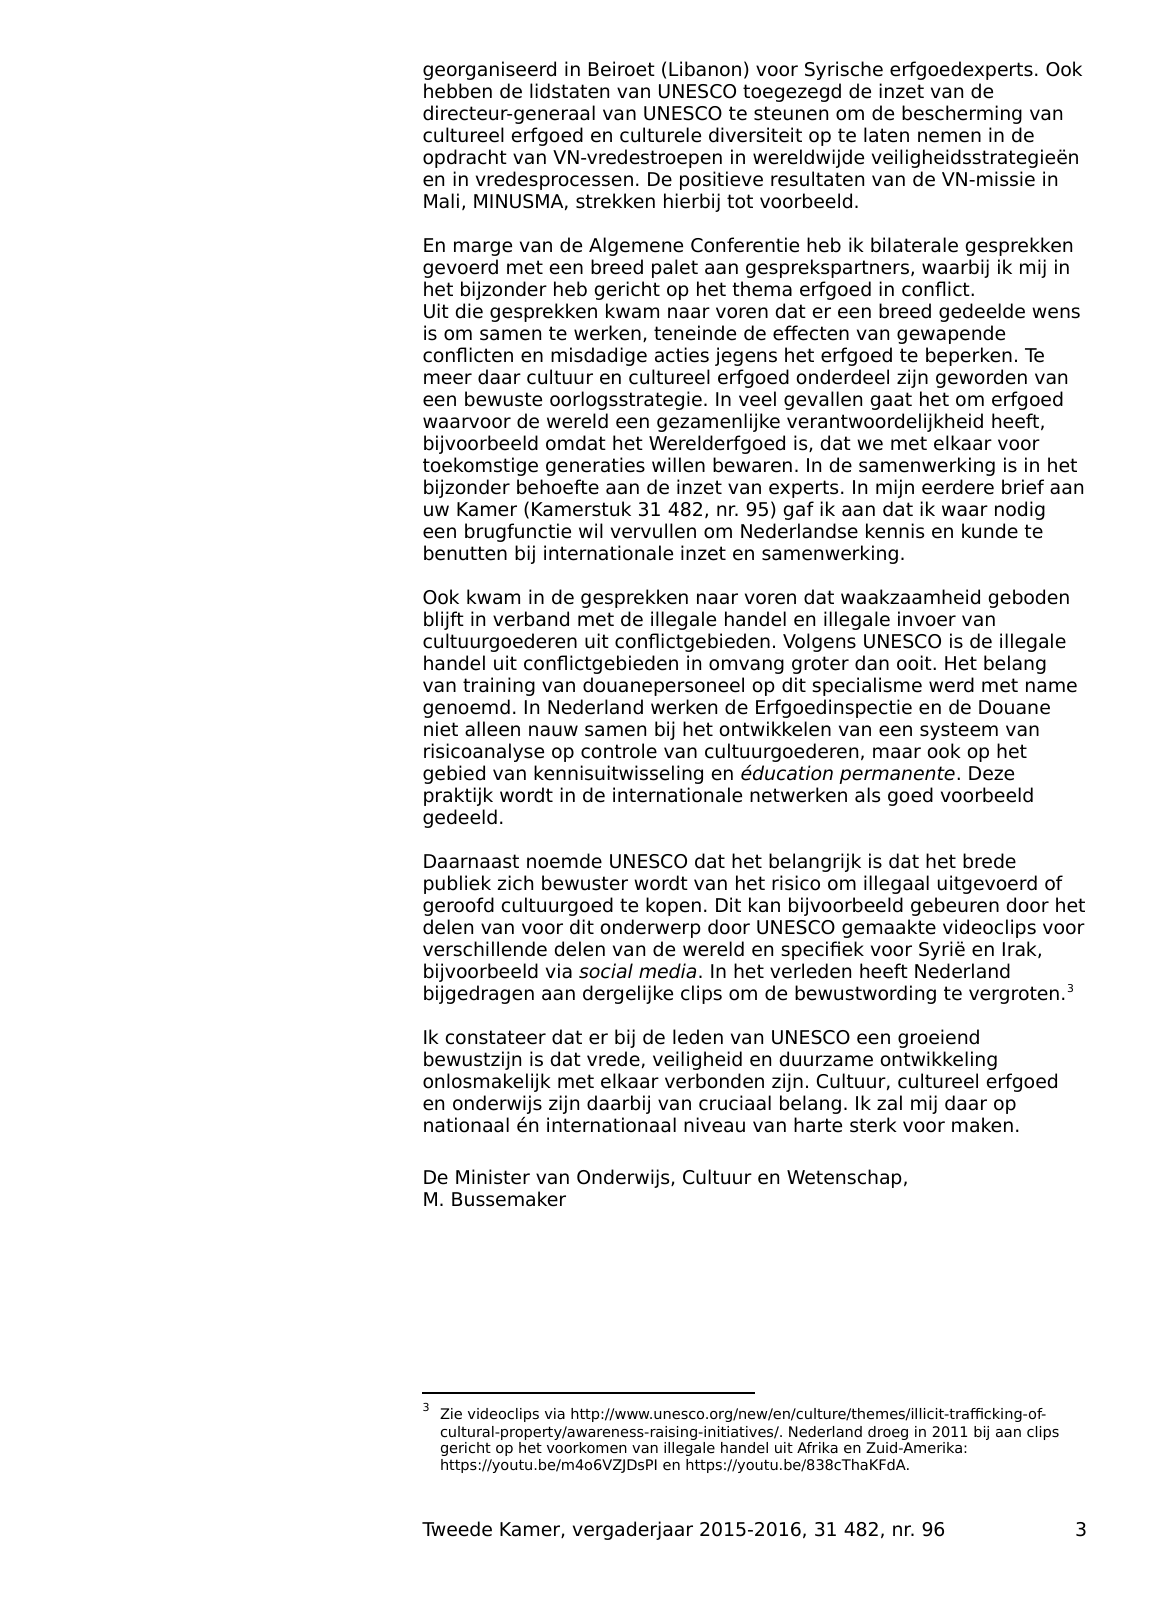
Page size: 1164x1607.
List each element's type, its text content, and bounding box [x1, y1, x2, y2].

text Uit die gesprekken kwam naar voren dat er een breed gedeelde wens is om samen te werken, teneinde de effecten van gewapende conflicten en misdadige acties jegens het erfgoed te beperken. Te meer daar cultuur en cultureel erfgoed onderdeel zijn geworden van een bewuste oorlogsstrategie. In veel gevallen gaat het om erfgoed waarvoor de wereld een gezamenlijke verantwoordelijkheid heeft, bijvoorbeeld omdat het Werelderfgoed is, dat we met elkaar voor toekomstige generaties willen bewaren. In de samenwerking is in het bijzonder behoefte aan de inzet van experts. In mijn eerdere brief aan uw Kamer (Kamerstuk 31 482, nr. 95) gaf ik aan dat ik waar nodig een brugfunctie wil vervullen om Nederlandse kennis en kunde te benutten bij internationale inzet en samenwerking. [422, 301, 1087, 565]
text En marge van de Algemene Conferentie heb ik bilaterale gesprekken gevoerd met een breed palet aan gesprekspartners, waarbij ik mij in het bijzonder heb gericht op het thema erfgoed in conflict. [422, 235, 1087, 301]
text Ik constateer dat er bij de leden van UNESCO een groeiend bewustzijn is dat vrede, veiligheid en duurzame ontwikkeling onlosmakelijk met elkaar verbonden zijn. Cultuur, cultureel erfgoed en onderwijs zijn daarbij van cruciaal belang. Ik zal mij daar op nationaal én internationaal niveau van harte sterk voor maken. [422, 1027, 1087, 1137]
text georganiseerd in Beiroet (Libanon) voor Syrische erfgoedexperts. Ook hebben de lidstaten van UNESCO toegezegd de inzet van de directeur-generaal van UNESCO te steunen om de bescherming van cultureel erfgoed en culturele diversiteit op te laten nemen in de opdracht van VN-vredestroepen in wereldwijde veiligheidsstrategieën en in vredesprocessen. De positieve resultaten van de VN-missie in Mali, MINUSMA, strekken hierbij tot voorbeeld. [422, 59, 1087, 213]
text Daarnaast noemde UNESCO dat het belangrijk is dat het brede publiek zich bewuster wordt van het risico om illegaal uitgevoerd of geroofd cultuurgoed te kopen. Dit kan bijvoorbeeld gebeuren door het delen van voor dit onderwerp door UNESCO gemaakte videoclips voor verschillende delen van de wereld en specifiek voor Syrië en Irak, bijvoorbeeld via social media. In het verleden heeft Nederland bijgedragen aan dergelijke clips om de bewustwording te vergroten. [422, 851, 1087, 1005]
text De Minister van Onderwijs, Cultuur en Wetenschap, M. Bussemaker [422, 1167, 1087, 1211]
text Zie videoclips via http://www.unesco.org/new/en/culture/themes/illicit-trafficking-of-cultural-property/awareness-raising-initiatives/. Nederland droeg in 2011 bij aan clips gericht op het voorkomen van illegale handel uit Afrika en Zuid-Amerika: https://youtu.be/m4o6VZJDsPI en https://youtu.be/838cThaKFdA. [422, 1402, 1087, 1474]
text Ook kwam in de gesprekken naar voren dat waakzaamheid geboden blijft in verband met de illegale handel en illegale invoer van cultuurgoederen uit conflictgebieden. Volgens UNESCO is de illegale handel uit conflictgebieden in omvang groter dan ooit. Het belang van training van douanepersoneel op dit specialisme werd met name genoemd. In Nederland werken de Erfgoedinspectie en de Douane niet alleen nauw samen bij het ontwikkelen van een systeem van risicoanalyse op controle van cultuurgoederen, maar ook op het gebied van kennisuitwisseling en éducation permanente. Deze praktijk wordt in de internationale netwerken als goed voorbeeld gedeeld. [422, 587, 1087, 829]
